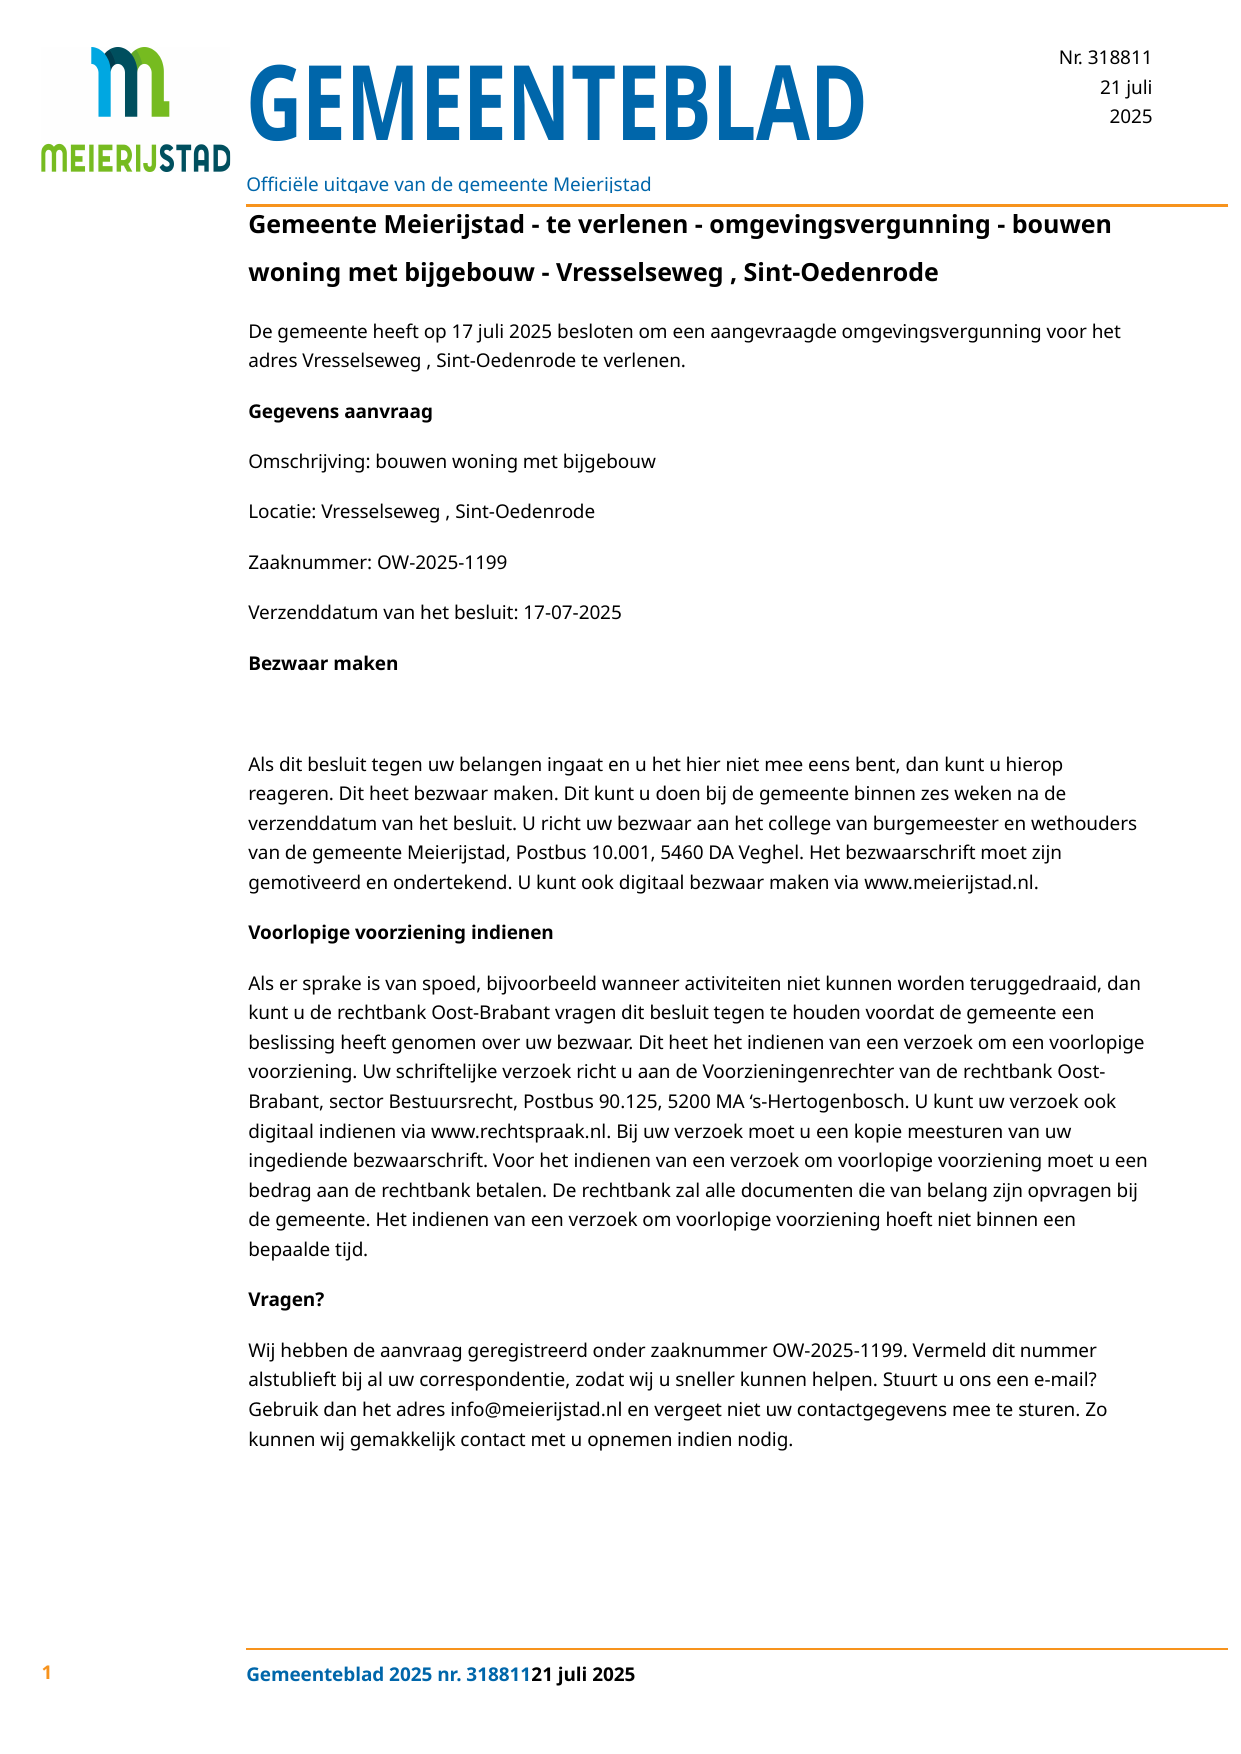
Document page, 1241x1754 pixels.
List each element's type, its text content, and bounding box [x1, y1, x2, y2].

text Wij hebben de aanvraag geregistreerd onder zaaknummer OW-2025-1199. Vermeld dit nummer alstublieft bij al uw correspondentie, zodat wij u sneller kunnen helpen. Stuurt u ons een e-mail? Gebruik dan het adres info@meierijstad.nl en vergeet niet uw contactgegevens mee te sturen. Zo kunnen wij gemakkelijk contact met u opnemen indien nodig. [248, 1337, 1152, 1452]
text Locatie: Vresselseweg , Sint-Oedenrode [248, 499, 1152, 524]
text Omschrijving: bouwen woning met bijgebouw [248, 448, 1152, 474]
picture [41, 47, 231, 172]
text Gemeente Meierijstad - te verlenen - omgevingsvergunning - bouwen woning met bijgebouw - Vresselseweg , Sint-Oedenrode [248, 207, 1152, 288]
text Vragen? [248, 1287, 1152, 1312]
text Als dit besluit tegen uw belangen ingaat en u het hier niet mee eens bent, dan kunt u hierop reageren. Dit heet bezwaar maken. Dit kunt u doen bij de gemeente binnen zes weken na de verzenddatum van het besluit. U richt uw bezwaar aan het college van burgemeester en wethouders van de gemeente Meierijstad, Postbus 10.001, 5460 DA Veghel. Het bezwaarschrift moet zijn gemotiveerd en ondertekend. U kunt ook digitaal bezwaar maken via www.meierijstad.nl. [248, 751, 1152, 895]
text Zaaknummer: OW-2025-1199 [248, 549, 1152, 575]
text Bezwaar maken [248, 650, 1152, 676]
text De gemeente heeft op 17 juli 2025 besloten om een aangevraagde omgevingsvergunning voor het adres Vresselseweg , Sint-Oedenrode te verlenen. [248, 318, 1152, 373]
text Als er sprake is van spoed, bijvoorbeeld wanneer activiteiten niet kunnen worden teruggedraaid, dan kunt u de rechtbank Oost-Brabant vragen dit besluit tegen te houden voordat de gemeente een beslissing heeft genomen over uw bezwaar. Dit heet het indienen van een verzoek om een voorlopige voorziening. Uw schriftelijke verzoek richt u aan de Voorzieningenrechter van de rechtbank Oost-Brabant, sector Bestuursrecht, Postbus 90.125, 5200 MA ‘s-Hertogenbosch. U kunt uw verzoek ook digitaal indienen via www.rechtspraak.nl. Bij uw verzoek moet u een kopie meesturen van uw ingediende bezwaarschrift. Voor het indienen van een verzoek om voorlopige voorziening moet u een bedrag aan de rechtbank betalen. De rechtbank zal alle documenten die van belang zijn opvragen bij de gemeente. Het indienen van een verzoek om voorlopige voorziening hoeft niet binnen een bepaalde tijd. [248, 970, 1152, 1262]
text Verzenddatum van het besluit: 17-07-2025 [248, 599, 1152, 625]
text Voorlopige voorziening indienen [248, 919, 1152, 945]
text Gegevens aanvraag [248, 398, 1152, 424]
